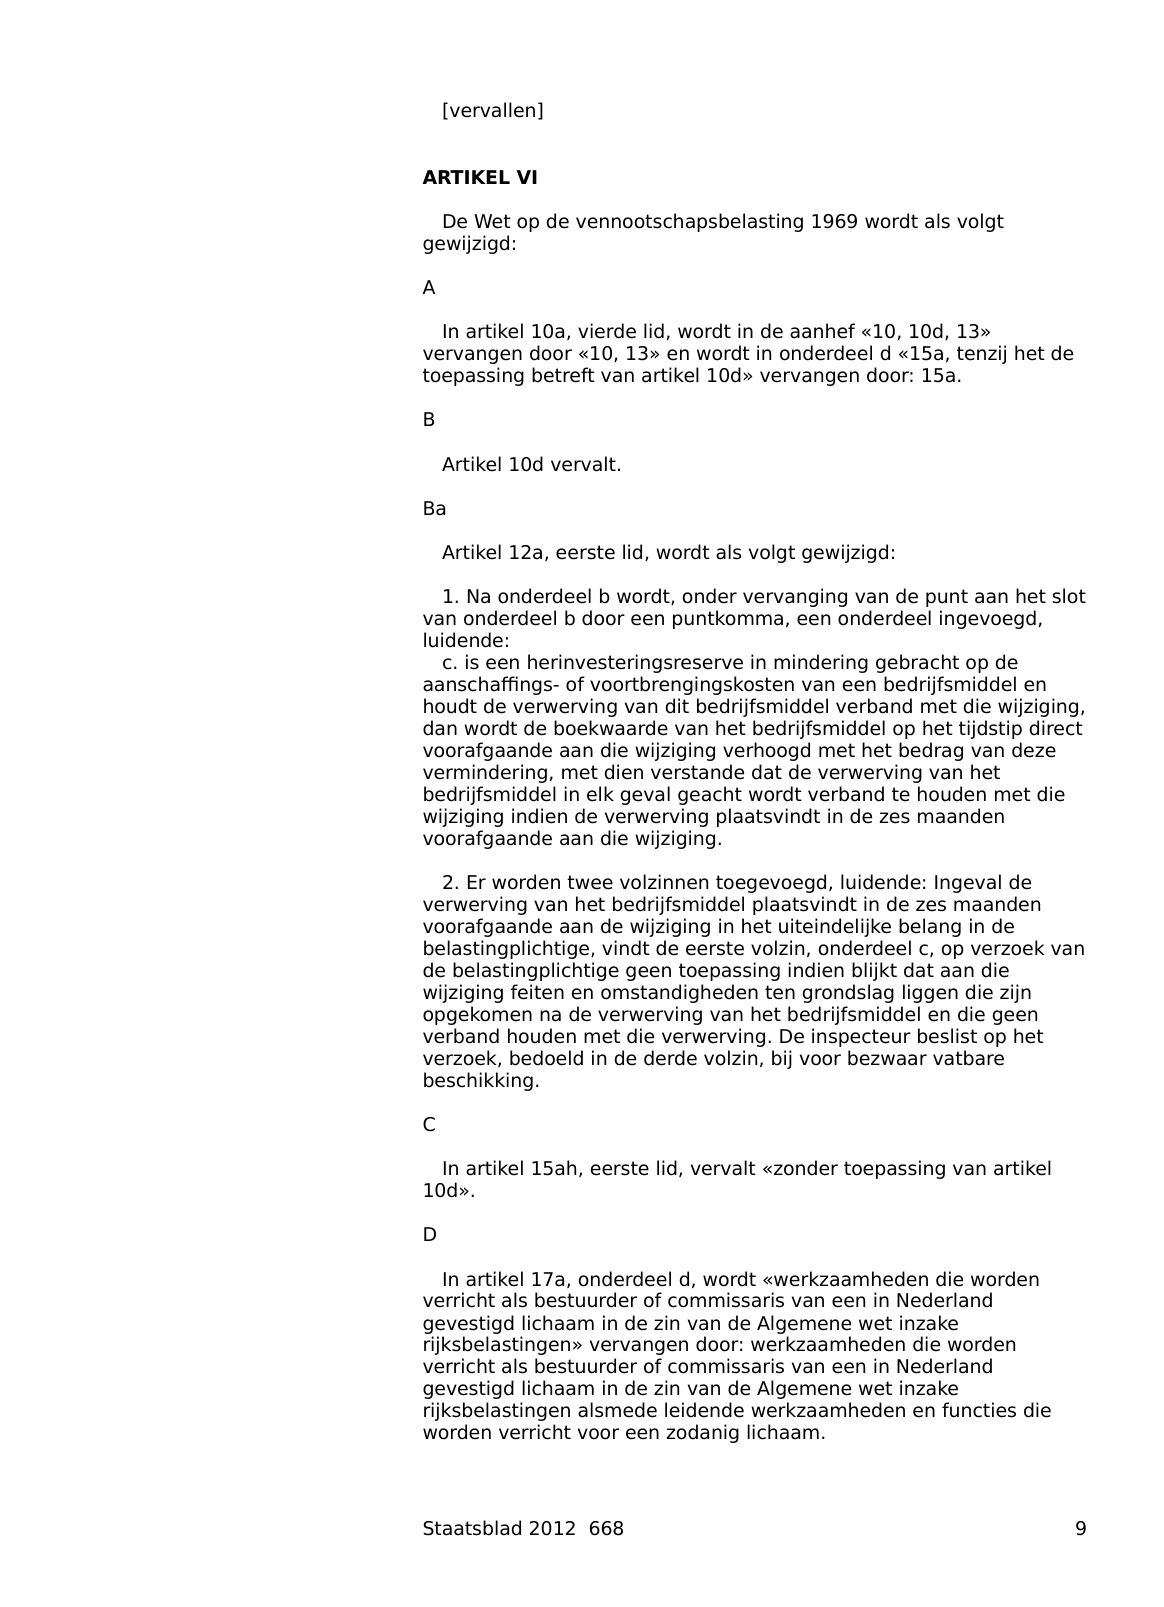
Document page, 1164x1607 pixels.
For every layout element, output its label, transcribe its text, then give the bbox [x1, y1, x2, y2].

text Ba [422, 498, 1087, 520]
text In artikel 15ah, eerste lid, vervalt «zonder toepassing van artikel 10d». [422, 1158, 1087, 1202]
subtitle ARTIKEL VI [422, 167, 1087, 189]
text De Wet op de vennootschapsbelasting 1969 wordt als volgt gewijzigd: [422, 211, 1087, 255]
text c. is een herinvesteringsreserve in mindering gebracht op de aanschaffings- of voortbrengingskosten van een bedrijfsmiddel en houdt de verwerving van dit bedrijfsmiddel verband met die wijziging, dan wordt de boekwaarde van het bedrijfsmiddel op het tijdstip direct voorafgaande aan die wijziging verhoogd met het bedrag van deze vermindering, met dien verstande dat de verwerving van het bedrijfsmiddel in elk geval geacht wordt verband te houden met die wijziging indien de verwerving plaatsvindt in de zes maanden voorafgaande aan die wijziging. [422, 652, 1087, 850]
text D [422, 1224, 1087, 1246]
text A [422, 277, 1087, 299]
text [vervallen] [422, 100, 1087, 122]
text Artikel 10d vervalt. [422, 453, 1087, 476]
text Artikel 12a, eerste lid, wordt als volgt gewijzigd: [422, 542, 1087, 564]
text 2. Er worden twee volzinnen toegevoegd, luidende: Ingeval de verwerving van het bedrijfsmiddel plaatsvindt in de zes maanden voorafgaande aan de wijziging in het uiteindelijke belang in de belastingplichtige, vindt de eerste volzin, onderdeel c, op verzoek van de belastingplichtige geen toepassing indien blijkt dat aan die wijziging feiten en omstandigheden ten grondslag liggen die zijn opgekomen na de verwerving van het bedrijfsmiddel en die geen verband houden met die verwerving. De inspecteur beslist op het verzoek, bedoeld in de derde volzin, bij voor bezwaar vatbare beschikking. [422, 872, 1087, 1092]
text C [422, 1114, 1087, 1136]
text In artikel 17a, onderdeel d, wordt «werkzaamheden die worden verricht als bestuurder of commissaris van een in Nederland gevestigd lichaam in de zin van de Algemene wet inzake rijksbelastingen» vervangen door: werkzaamheden die worden verricht als bestuurder of commissaris van een in Nederland gevestigd lichaam in de zin van de Algemene wet inzake rijksbelastingen alsmede leidende werkzaamheden en functies die worden verricht voor een zodanig lichaam. [422, 1268, 1087, 1444]
text In artikel 10a, vierde lid, wordt in de aanhef «10, 10d, 13» vervangen door «10, 13» en wordt in onderdeel d «15a, tenzij het de toepassing betreft van artikel 10d» vervangen door: 15a. [422, 321, 1087, 387]
text B [422, 409, 1087, 431]
text 1. Na onderdeel b wordt, onder vervanging van de punt aan het slot van onderdeel b door een puntkomma, een onderdeel ingevoegd, luidende: [422, 586, 1087, 652]
